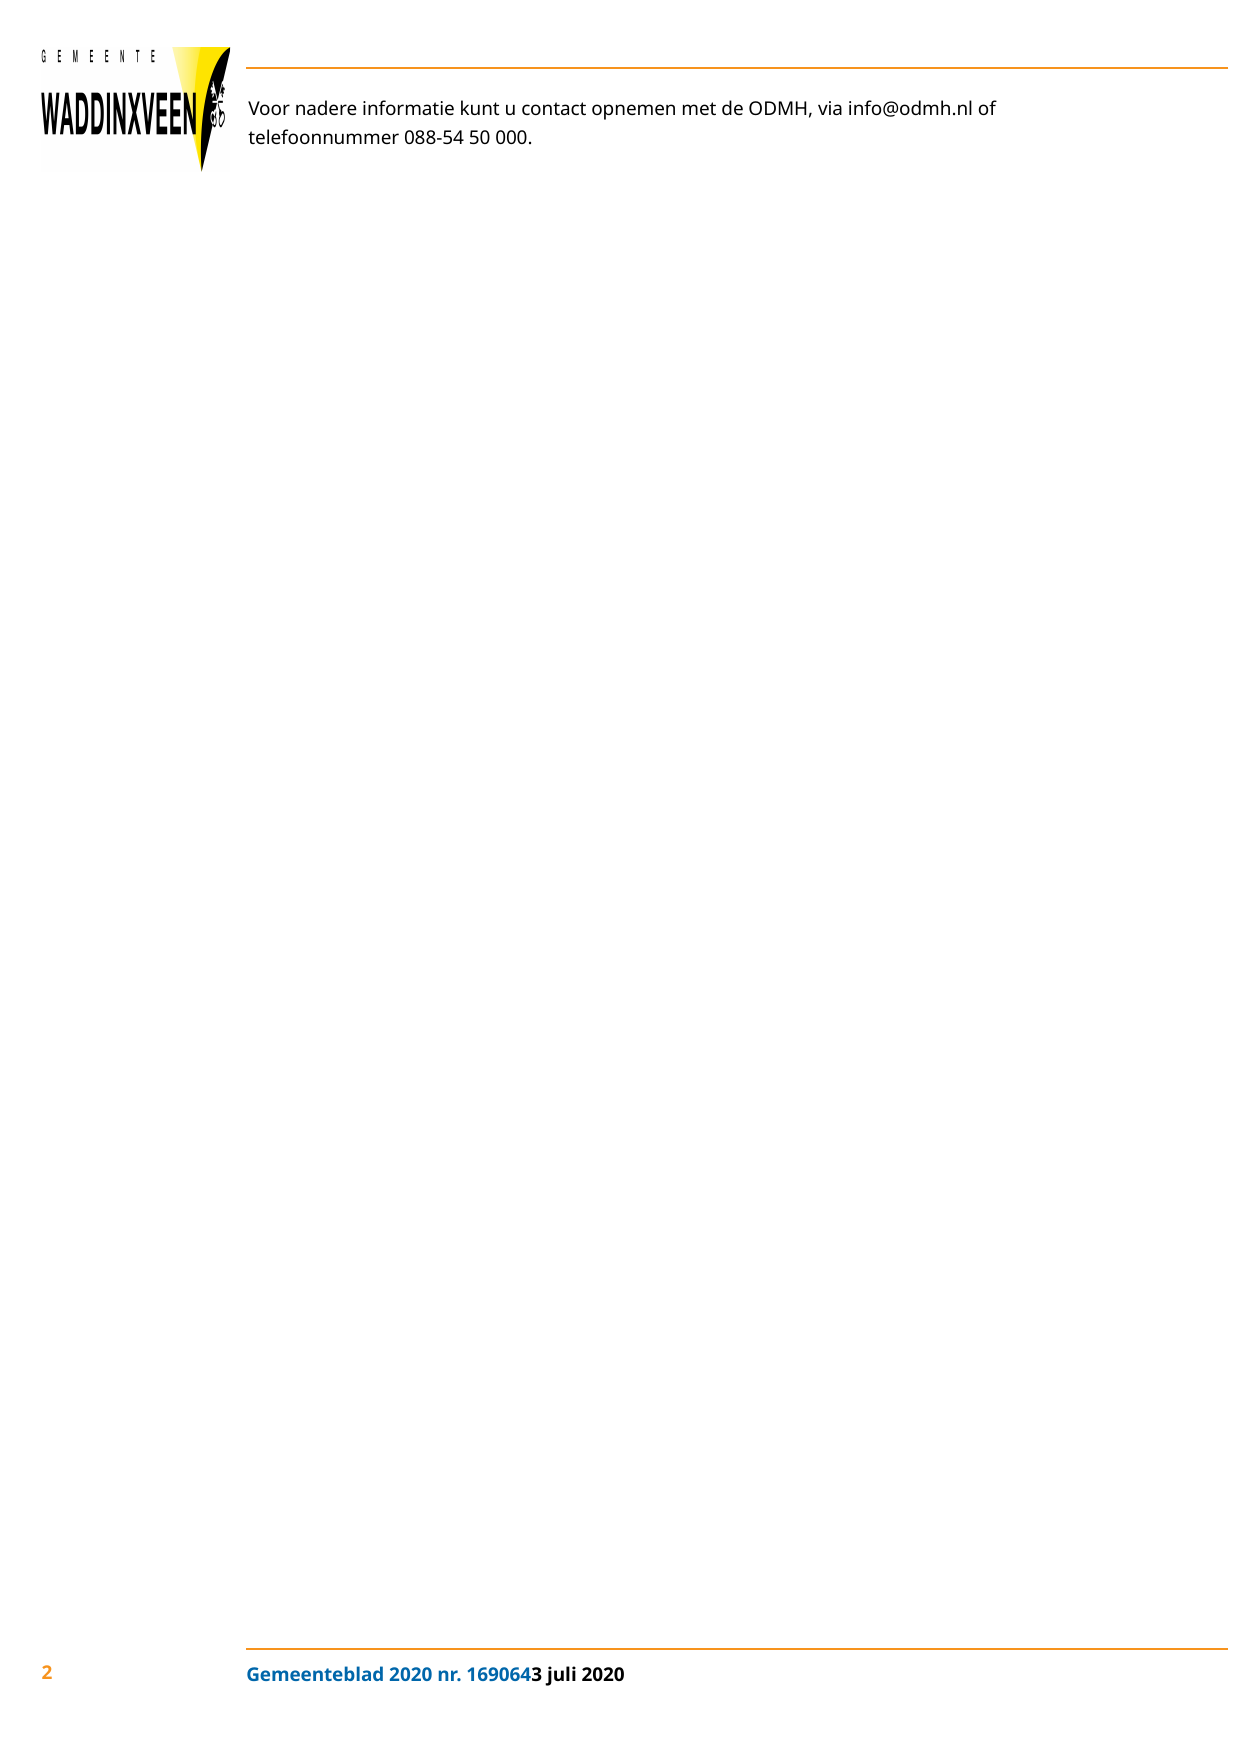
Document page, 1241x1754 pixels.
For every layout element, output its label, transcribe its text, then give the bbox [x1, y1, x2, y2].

text Voor nadere informatie kunt u contact opnemen met de ODMH, via info@odmh.nl of telefoonnummer 088-54 50 000. [248, 95, 1152, 150]
picture [41, 47, 231, 172]
